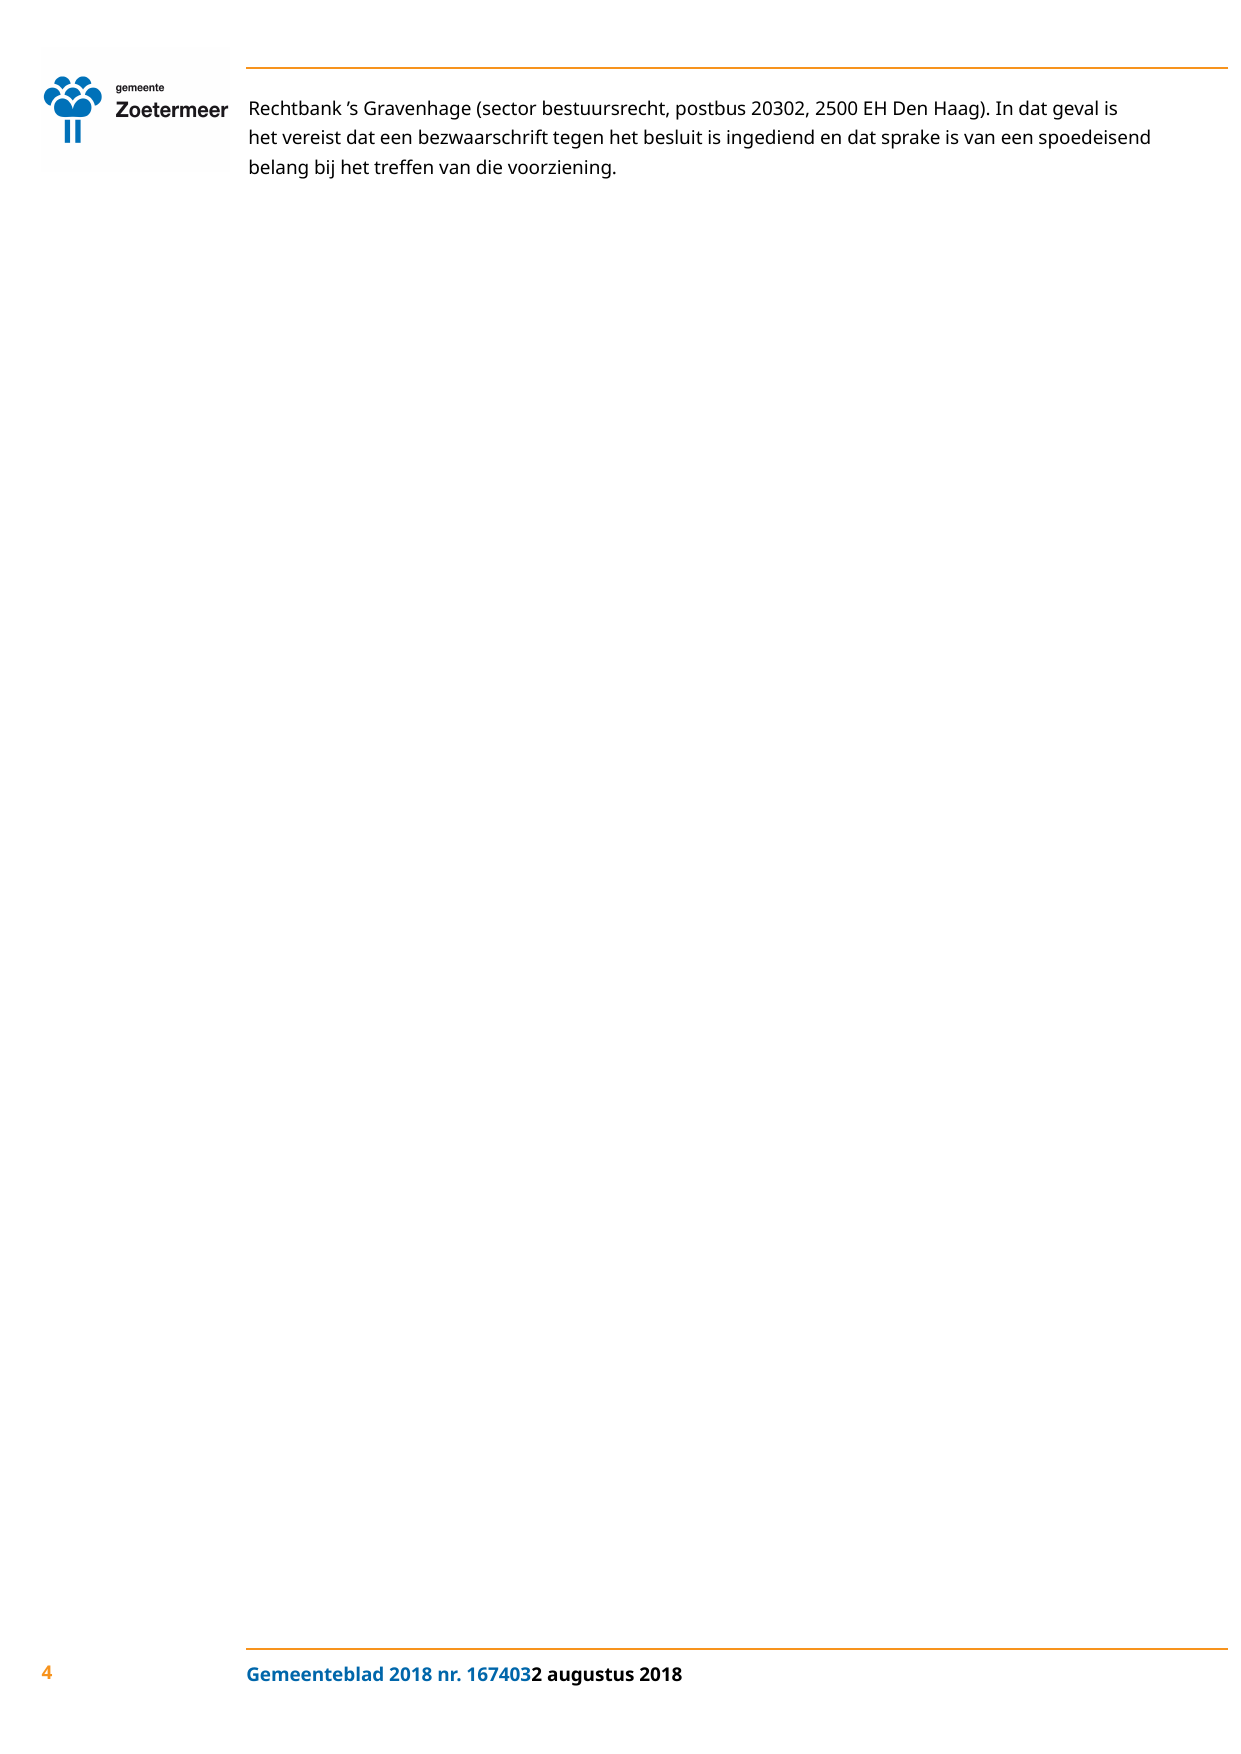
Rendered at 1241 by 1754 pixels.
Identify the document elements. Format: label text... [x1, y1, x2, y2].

text Rechtbank ’s Gravenhage (sector bestuursrecht, postbus 20302, 2500 EH Den Haag). In dat geval is het vereist dat een bezwaarschrift tegen het besluit is ingediend en dat sprake is van een spoedeisend belang bij het treffen van die voorziening. [248, 95, 1152, 180]
picture [41, 47, 231, 172]
